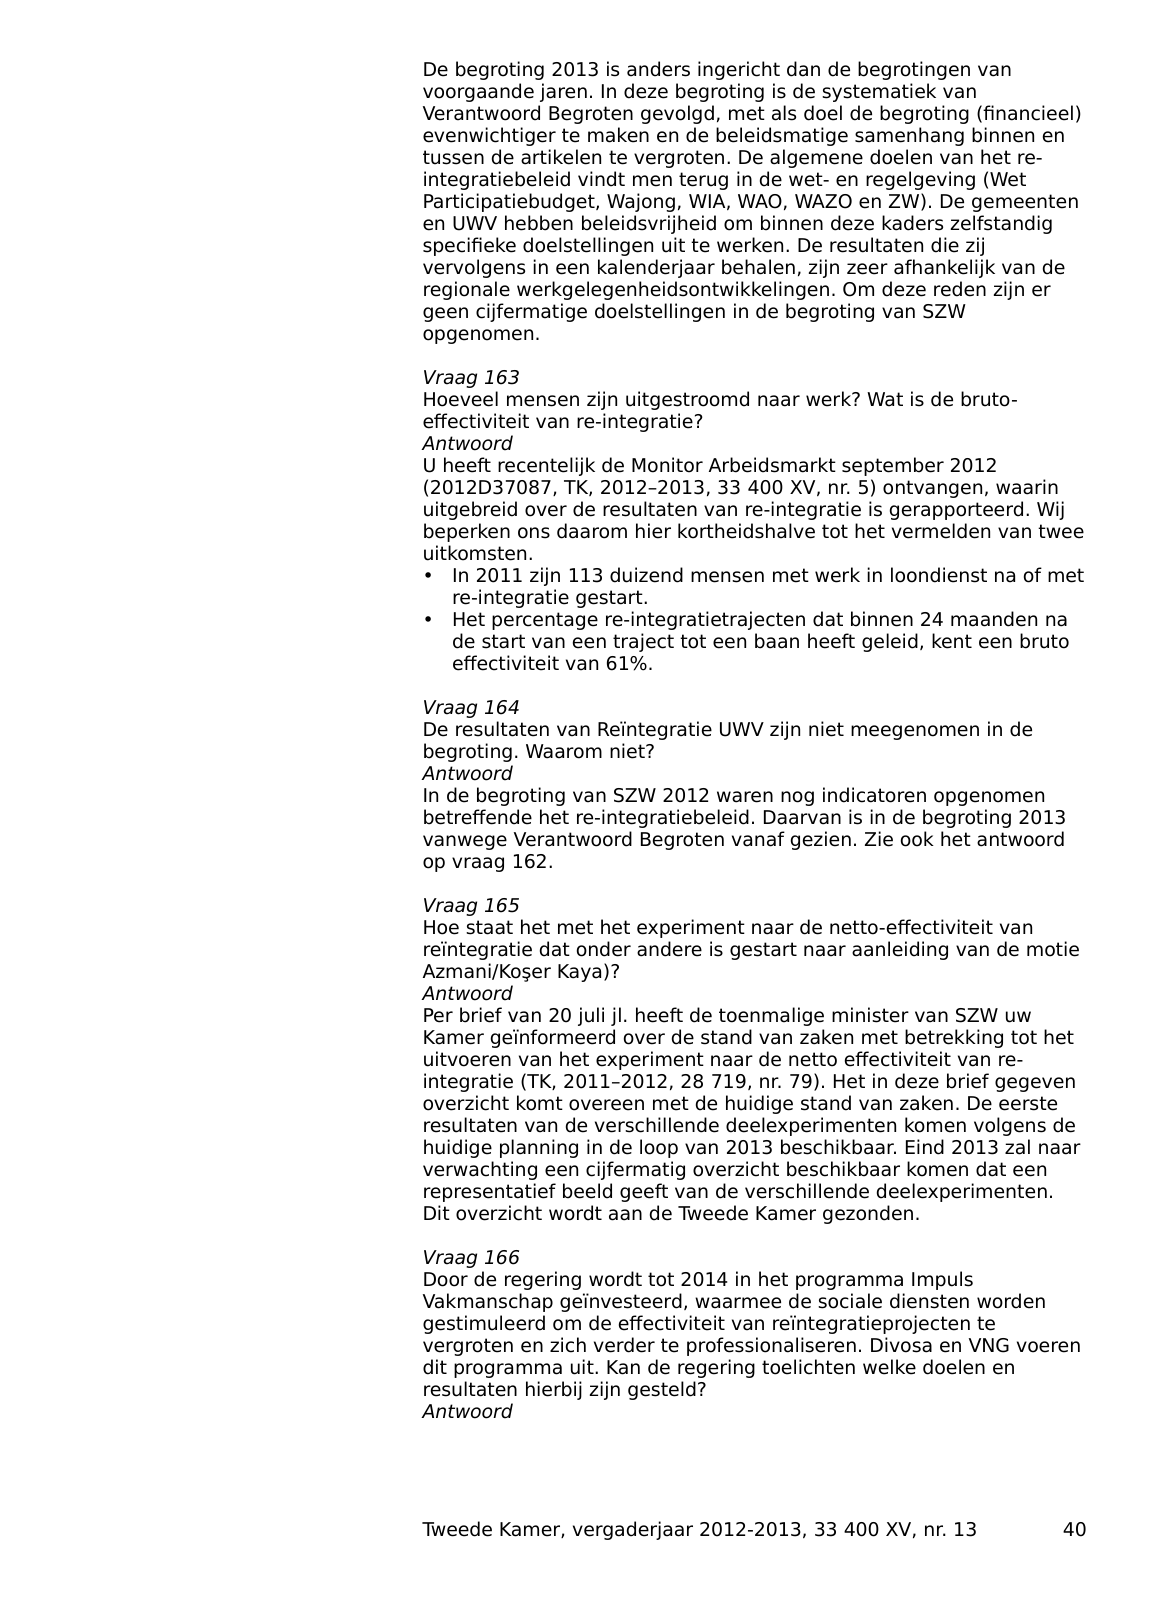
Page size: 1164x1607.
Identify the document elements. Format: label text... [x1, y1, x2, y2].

text Vraag 165 [422, 895, 1087, 917]
text Antwoord [422, 983, 1087, 1005]
text U heeft recentelijk de Monitor Arbeidsmarkt september 2012 (2012D37087, TK, 2012–2013, 33 400 XV, nr. 5) ontvangen, waarin uitgebreid over de resultaten van re-integratie is gerapporteerd. Wij beperken ons daarom hier kortheidshalve tot het vermelden van twee uitkomsten. [422, 455, 1087, 565]
text Antwoord [422, 433, 1087, 455]
text Antwoord [422, 1401, 1087, 1423]
text De begroting 2013 is anders ingericht dan de begrotingen van voorgaande jaren. In deze begroting is de systematiek van Verantwoord Begroten gevolgd, met als doel de begroting (financieel) evenwichtiger te maken en de beleidsmatige samenhang binnen en tussen de artikelen te vergroten. De algemene doelen van het re-integratiebeleid vindt men terug in de wet- en regelgeving (Wet Participatiebudget, Wajong, WIA, WAO, WAZO en ZW). De gemeenten en UWV hebben beleidsvrijheid om binnen deze kaders zelfstandig specifieke doelstellingen uit te werken. De resultaten die zij vervolgens in een kalenderjaar behalen, zijn zeer afhankelijk van de regionale werkgelegenheidsontwikkelingen. Om deze reden zijn er geen cijfermatige doelstellingen in de begroting van SZW opgenomen. [422, 59, 1087, 345]
text De resultaten van Reïntegratie UWV zijn niet meegenomen in de begroting. Waarom niet? [422, 719, 1087, 763]
text • In 2011 zijn 113 duizend mensen met werk in loondienst na of met re-integratie gestart. [422, 565, 1087, 609]
text Hoeveel mensen zijn uitgestroomd naar werk? Wat is de bruto-effectiviteit van re-integratie? [422, 389, 1087, 433]
text • Het percentage re-integratietrajecten dat binnen 24 maanden na de start van een traject tot een baan heeft geleid, kent een bruto effectiviteit van 61%. [422, 609, 1087, 675]
text Vraag 166 [422, 1247, 1087, 1269]
text Hoe staat het met het experiment naar de netto-effectiviteit van reïntegratie dat onder andere is gestart naar aanleiding van de motie Azmani/Koşer Kaya)? [422, 917, 1087, 983]
text Per brief van 20 juli jl. heeft de toenmalige minister van SZW uw Kamer geïnformeerd over de stand van zaken met betrekking tot het uitvoeren van het experiment naar de netto effectiviteit van re-integratie (TK, 2011–2012, 28 719, nr. 79). Het in deze brief gegeven overzicht komt overeen met de huidige stand van zaken. De eerste resultaten van de verschillende deelexperimenten komen volgens de huidige planning in de loop van 2013 beschikbaar. Eind 2013 zal naar verwachting een cijfermatig overzicht beschikbaar komen dat een representatief beeld geeft van de verschillende deelexperimenten. Dit overzicht wordt aan de Tweede Kamer gezonden. [422, 1005, 1087, 1224]
text Vraag 163 [422, 367, 1087, 389]
text Antwoord [422, 763, 1087, 785]
text Door de regering wordt tot 2014 in het programma Impuls Vakmanschap geïnvesteerd, waarmee de sociale diensten worden gestimuleerd om de effectiviteit van reïntegratieprojecten te vergroten en zich verder te professionaliseren. Divosa en VNG voeren dit programma uit. Kan de regering toelichten welke doelen en resultaten hierbij zijn gesteld? [422, 1269, 1087, 1401]
text In de begroting van SZW 2012 waren nog indicatoren opgenomen betreffende het re-integratiebeleid. Daarvan is in de begroting 2013 vanwege Verantwoord Begroten vanaf gezien. Zie ook het antwoord op vraag 162. [422, 785, 1087, 873]
text Vraag 164 [422, 697, 1087, 719]
